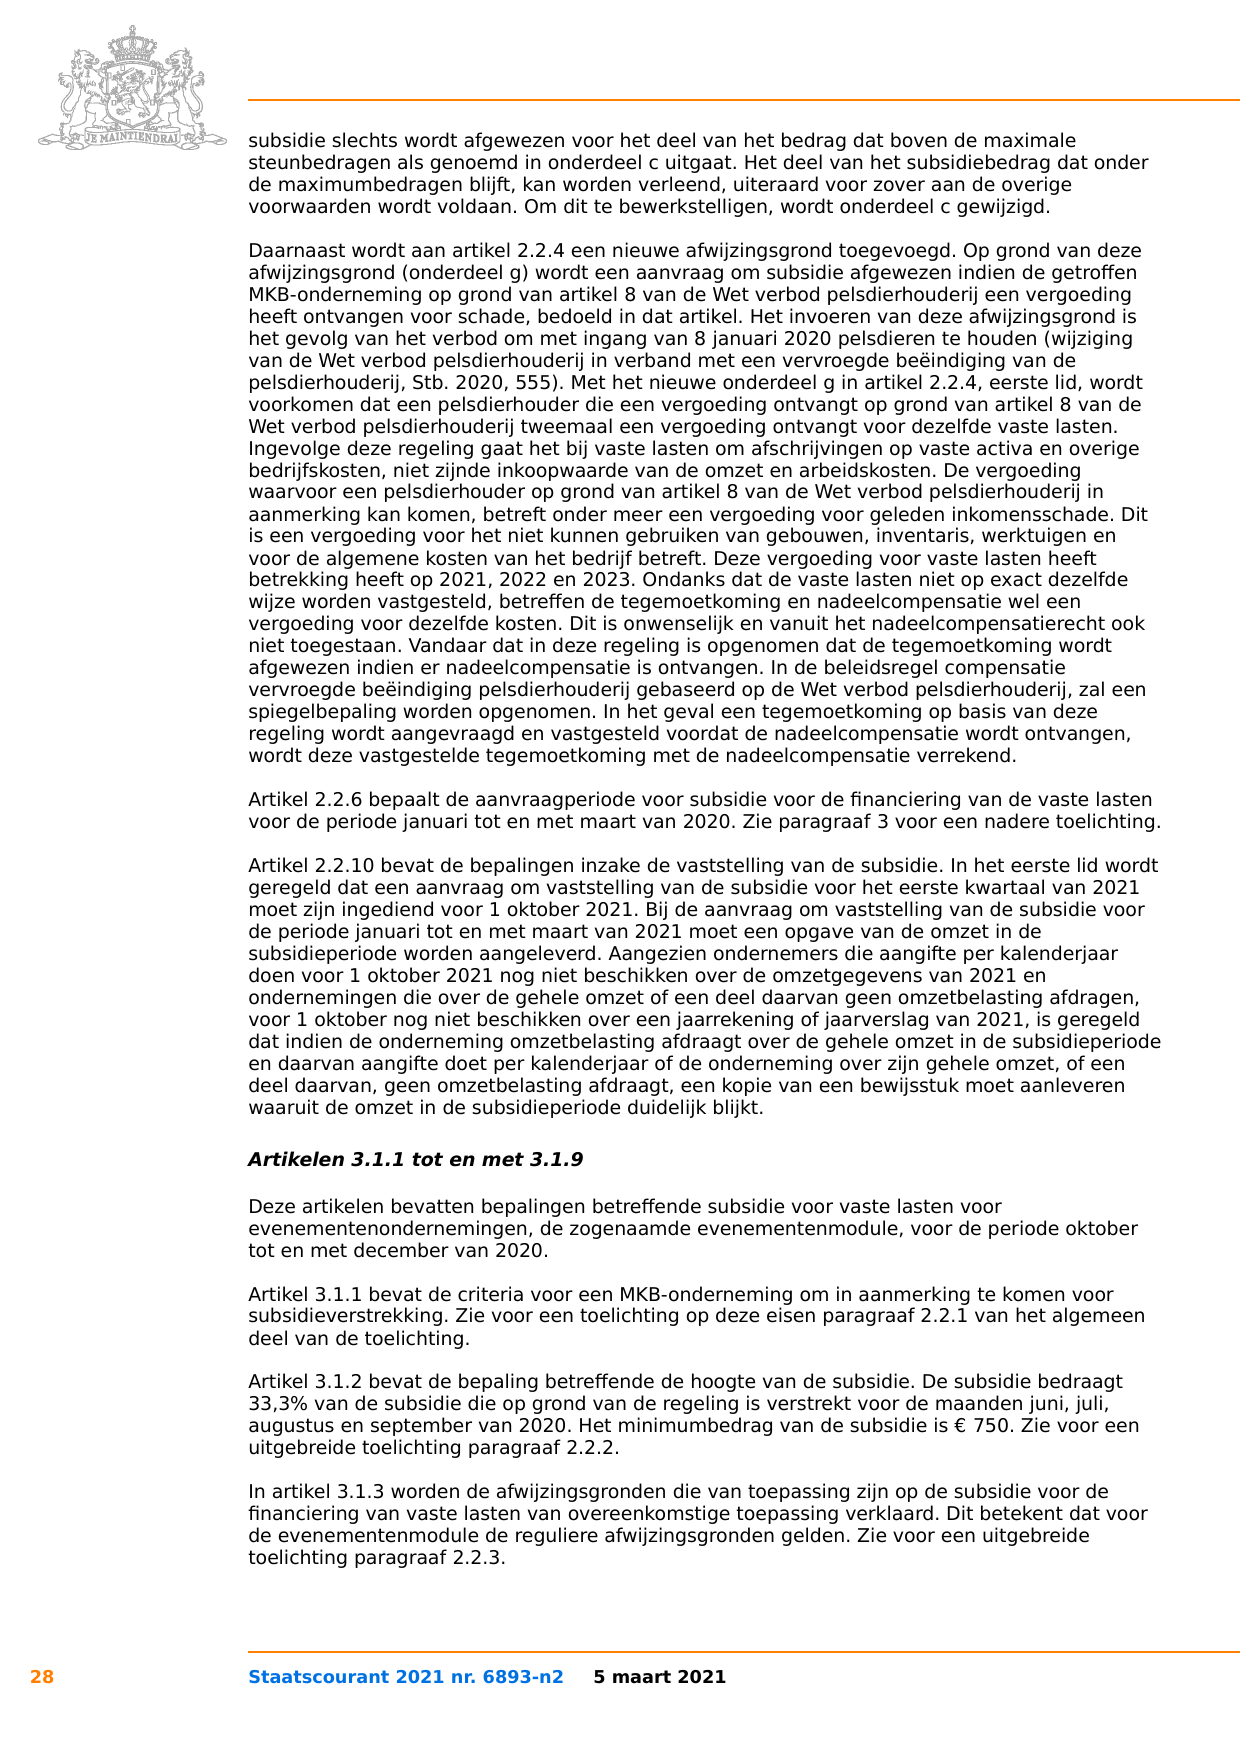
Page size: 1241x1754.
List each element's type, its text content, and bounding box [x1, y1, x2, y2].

text Daarnaast wordt aan artikel 2.2.4 een nieuwe afwijzingsgrond toegevoegd. Op grond van deze afwijzingsgrond (onderdeel g) wordt een aanvraag om subsidie afgewezen indien de getroffen MKB-onderneming op grond van artikel 8 van de Wet verbod pelsdierhouderij een vergoeding heeft ontvangen voor schade, bedoeld in dat artikel. Het invoeren van deze afwijzingsgrond is het gevolg van het verbod om met ingang van 8 januari 2020 pelsdieren te houden (wijziging van de Wet verbod pelsdierhouderij in verband met een vervroegde beëindiging van de pelsdierhouderij, Stb. 2020, 555). Met het nieuwe onderdeel g in artikel 2.2.4, eerste lid, wordt voorkomen dat een pelsdierhouder die een vergoeding ontvangt op grond van artikel 8 van de Wet verbod pelsdierhouderij tweemaal een vergoeding ontvangt voor dezelfde vaste lasten. Ingevolge deze regeling gaat het bij vaste lasten om afschrijvingen op vaste activa en overige bedrijfskosten, niet zijnde inkoopwaarde van de omzet en arbeidskosten. De vergoeding waarvoor een pelsdierhouder op grond van artikel 8 van de Wet verbod pelsdierhouderij in aanmerking kan komen, betreft onder meer een vergoeding voor geleden inkomensschade. Dit is een vergoeding voor het niet kunnen gebruiken van gebouwen, inventaris, werktuigen en voor de algemene kosten van het bedrijf betreft. Deze vergoeding voor vaste lasten heeft betrekking heeft op 2021, 2022 en 2023. Ondanks dat de vaste lasten niet op exact dezelfde wijze worden vastgesteld, betreffen de tegemoetkoming en nadeelcompensatie wel een vergoeding voor dezelfde kosten. Dit is onwenselijk en vanuit het nadeelcompensatierecht ook niet toegestaan. Vandaar dat in deze regeling is opgenomen dat de tegemoetkoming wordt afgewezen indien er nadeelcompensatie is ontvangen. In de beleidsregel compensatie vervroegde beëindiging pelsdierhouderij gebaseerd op de Wet verbod pelsdierhouderij, zal een spiegelbepaling worden opgenomen. In het geval een tegemoetkoming op basis van deze regeling wordt aangevraagd en vastgesteld voordat de nadeelcompensatie wordt ontvangen, wordt deze vastgestelde tegemoetkoming met de nadeelcompensatie verrekend. [248, 240, 1163, 767]
text Deze artikelen bevatten bepalingen betreffende subsidie voor vaste lasten voor evenementenondernemingen, de zogenaamde evenementenmodule, voor de periode oktober tot en met december van 2020. [248, 1196, 1163, 1262]
text subsidie slechts wordt afgewezen voor het deel van het bedrag dat boven de maximale steunbedragen als genoemd in onderdeel c uitgaat. Het deel van het subsidiebedrag dat onder de maximumbedragen blijft, kan worden verleend, uiteraard voor zover aan de overige voorwaarden wordt voldaan. Om dit te bewerkstelligen, wordt onderdeel c gewijzigd. [248, 130, 1163, 218]
text Artikel 2.2.10 bevat de bepalingen inzake de vaststelling van de subsidie. In het eerste lid wordt geregeld dat een aanvraag om vaststelling van de subsidie voor het eerste kwartaal van 2021 moet zijn ingediend voor 1 oktober 2021. Bij de aanvraag om vaststelling van de subsidie voor de periode januari tot en met maart van 2021 moet een opgave van de omzet in de subsidieperiode worden aangeleverd. Aangezien ondernemers die aangifte per kalenderjaar doen voor 1 oktober 2021 nog niet beschikken over de omzetgegevens van 2021 en ondernemingen die over de gehele omzet of een deel daarvan geen omzetbelasting afdragen, voor 1 oktober nog niet beschikken over een jaarrekening of jaarverslag van 2021, is geregeld dat indien de onderneming omzetbelasting afdraagt over de gehele omzet in de subsidieperiode en daarvan aangifte doet per kalenderjaar of de onderneming over zijn gehele omzet, of een deel daarvan, geen omzetbelasting afdraagt, een kopie van een bewijsstuk moet aanleveren waaruit de omzet in de subsidieperiode duidelijk blijkt. [248, 855, 1163, 1119]
text Artikel 3.1.2 bevat de bepaling betreffende de hoogte van de subsidie. De subsidie bedraagt 33,3% van de subsidie die op grond van de regeling is verstrekt voor de maanden juni, juli, augustus en september van 2020. Het minimumbedrag van de subsidie is € 750. Zie voor een uitgebreide toelichting paragraaf 2.2.2. [248, 1371, 1163, 1459]
subtitle Artikelen 3.1.1 tot en met 3.1.9 [248, 1149, 1163, 1171]
picture [38, 25, 227, 150]
text In artikel 3.1.3 worden de afwijzingsgronden die van toepassing zijn op de subsidie voor de financiering van vaste lasten van overeenkomstige toepassing verklaard. Dit betekent dat voor de evenementenmodule de reguliere afwijzingsgronden gelden. Zie voor een uitgebreide toelichting paragraaf 2.2.3. [248, 1481, 1163, 1569]
text Artikel 2.2.6 bepaalt de aanvraagperiode voor subsidie voor de financiering van de vaste lasten voor de periode januari tot en met maart van 2020. Zie paragraaf 3 voor een nadere toelichting. [248, 789, 1163, 833]
text Artikel 3.1.1 bevat de criteria voor een MKB-onderneming om in aanmerking te komen voor subsidieverstrekking. Zie voor een toelichting op deze eisen paragraaf 2.2.1 van het algemeen deel van de toelichting. [248, 1283, 1163, 1349]
